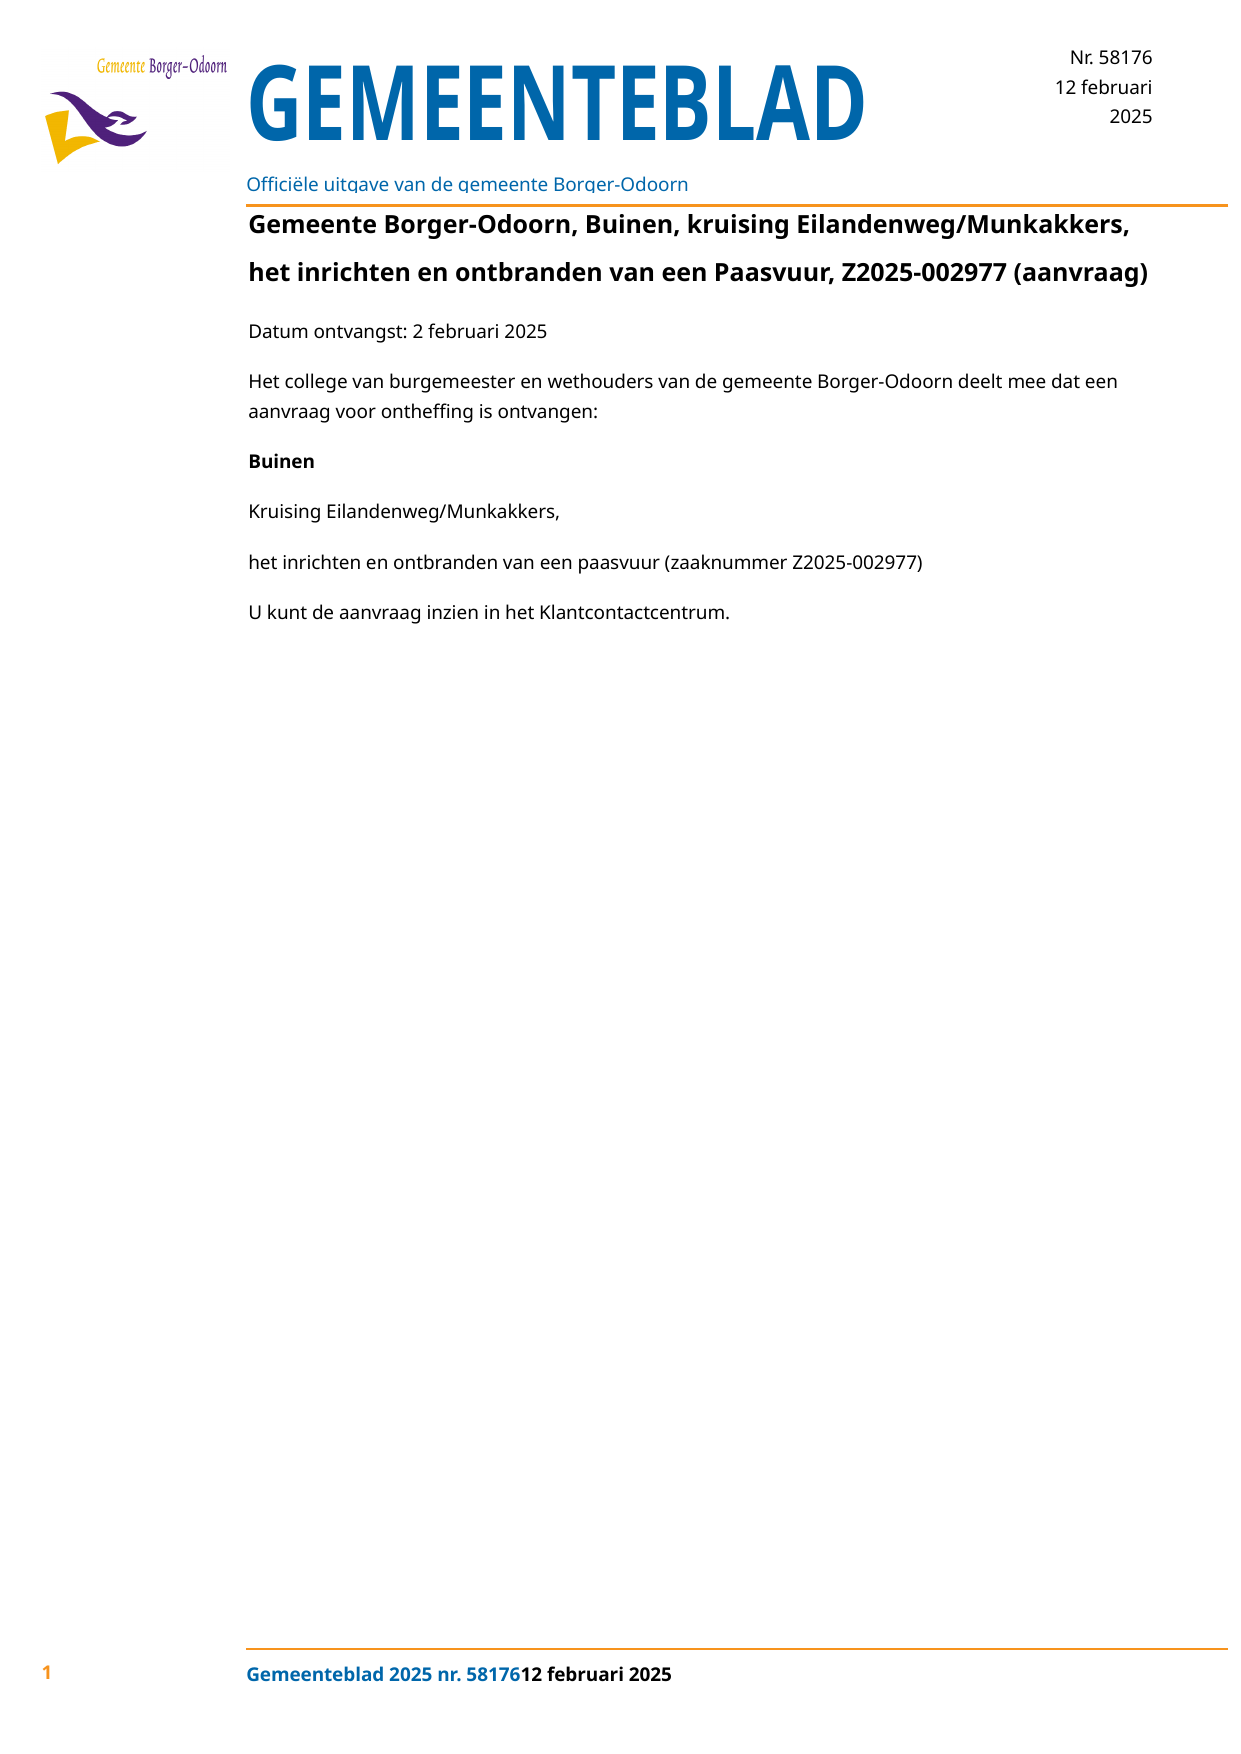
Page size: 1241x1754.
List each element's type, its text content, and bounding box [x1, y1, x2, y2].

text Kruising Eilandenweg/Munkakkers, [248, 499, 1152, 524]
text Datum ontvangst: 2 februari 2025 [248, 318, 1152, 344]
picture [41, 47, 231, 172]
text U kunt de aanvraag inzien in het Klantcontactcentrum. [248, 599, 1152, 625]
text het inrichten en ontbranden van een paasvuur (zaaknummer Z2025-002977) [248, 549, 1152, 575]
text Gemeente Borger-Odoorn, Buinen, kruising Eilandenweg/Munkakkers, het inrichten en ontbranden van een Paasvuur, Z2025-002977 (aanvraag) [248, 207, 1152, 288]
text Het college van burgemeester en wethouders van de gemeente Borger-Odoorn deelt mee dat een aanvraag voor ontheffing is ontvangen: [248, 368, 1152, 424]
text Buinen [248, 448, 1152, 474]
